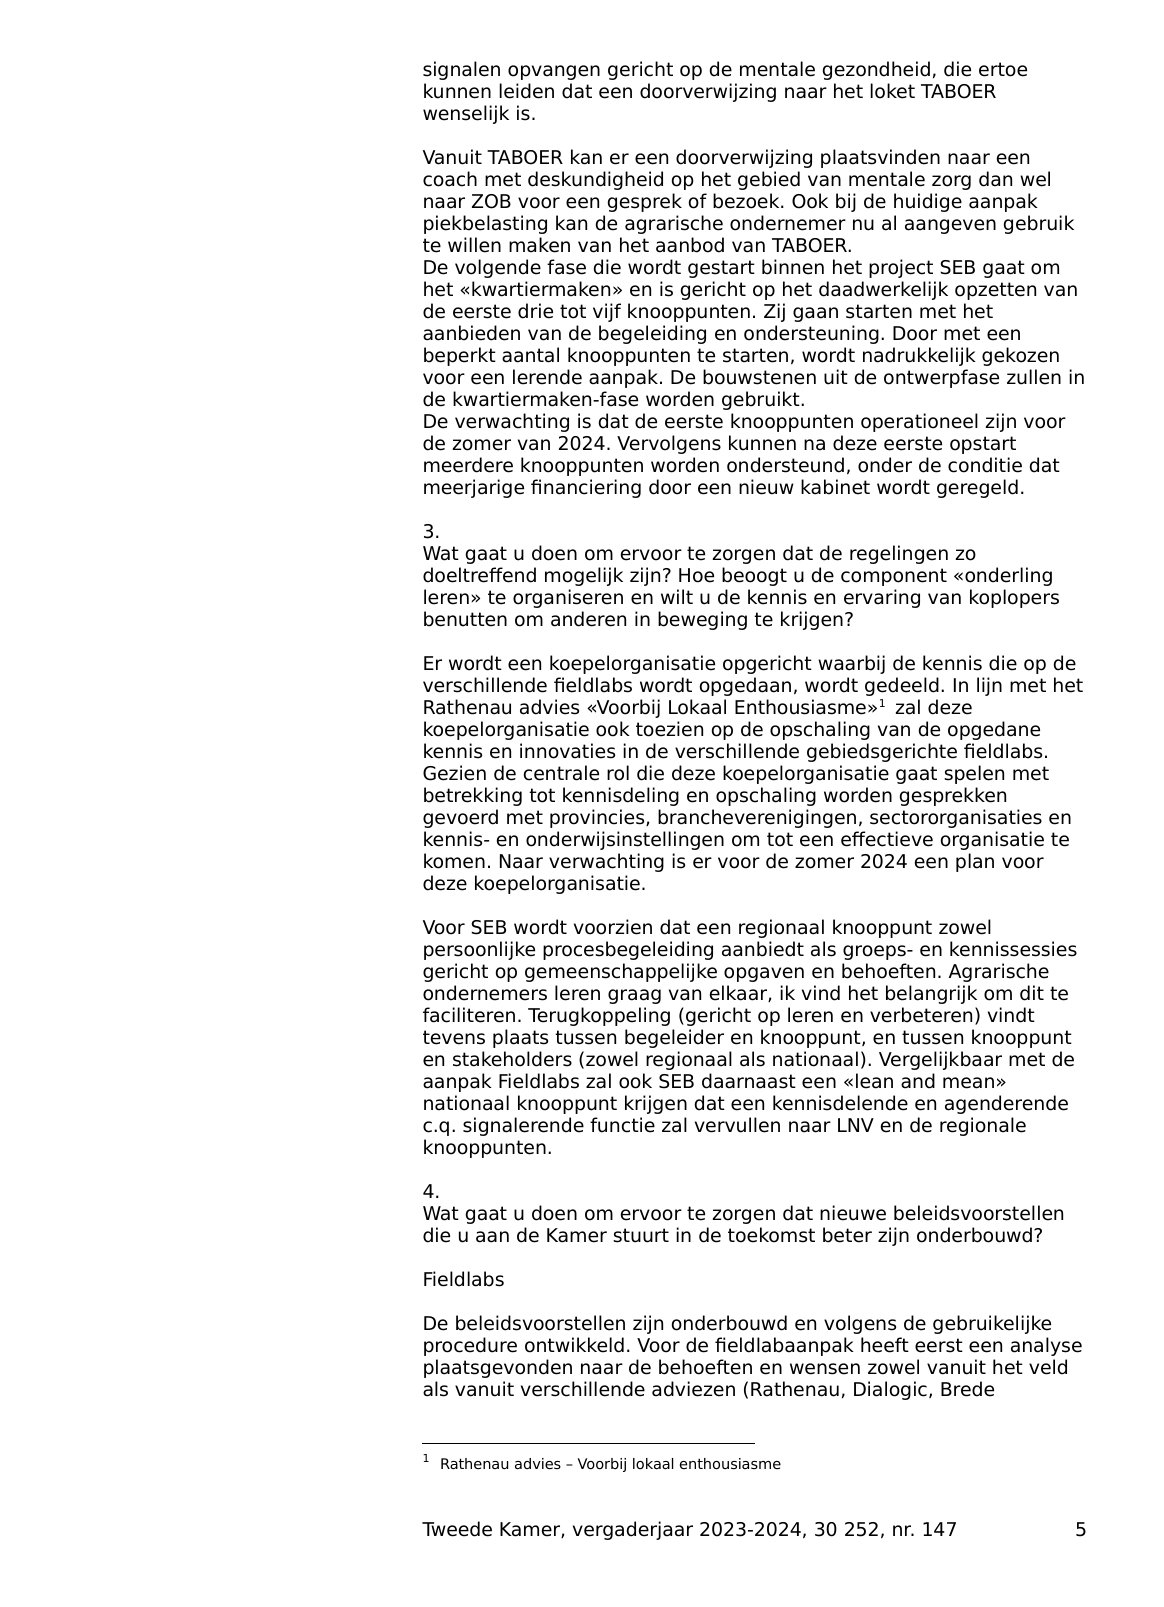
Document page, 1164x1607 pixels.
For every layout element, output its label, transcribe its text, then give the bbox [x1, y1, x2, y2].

text Wat gaat u doen om ervoor te zorgen dat de regelingen zo doeltreffend mogelijk zijn? Hoe beoogt u de component «onderling leren» te organiseren en wilt u de kennis en ervaring van koplopers benutten om anderen in beweging te krijgen? [422, 543, 1087, 631]
text 3. [422, 521, 1087, 543]
text De verwachting is dat de eerste knooppunten operationeel zijn voor de zomer van 2024. Vervolgens kunnen na deze eerste opstart meerdere knooppunten worden ondersteund, onder de conditie dat meerjarige financiering door een nieuw kabinet wordt geregeld. [422, 411, 1087, 499]
text Vanuit TABOER kan er een doorverwijzing plaatsvinden naar een coach met deskundigheid op het gebied van mentale zorg dan wel naar ZOB voor een gesprek of bezoek. Ook bij de huidige aanpak piekbelasting kan de agrarische ondernemer nu al aangeven gebruik te willen maken van het aanbod van TABOER. [422, 147, 1087, 257]
text Voor SEB wordt voorzien dat een regionaal knooppunt zowel persoonlijke procesbegeleiding aanbiedt als groeps- en kennissessies gericht op gemeenschappelijke opgaven en behoeften. Agrarische ondernemers leren graag van elkaar, ik vind het belangrijk om dit te faciliteren. Terugkoppeling (gericht op leren en verbeteren) vindt tevens plaats tussen begeleider en knooppunt, en tussen knooppunt en stakeholders (zowel regionaal als nationaal). Vergelijkbaar met de aanpak Fieldlabs zal ook SEB daarnaast een «lean and mean» nationaal knooppunt krijgen dat een kennisdelende en agenderende c.q. signalerende functie zal vervullen naar LNV en de regionale knooppunten. [422, 917, 1087, 1159]
text De volgende fase die wordt gestart binnen het project SEB gaat om het «kwartiermaken» en is gericht op het daadwerkelijk opzetten van de eerste drie tot vijf knooppunten. Zij gaan starten met het aanbieden van de begeleiding en ondersteuning. Door met een beperkt aantal knooppunten te starten, wordt nadrukkelijk gekozen voor een lerende aanpak. De bouwstenen uit de ontwerpfase zullen in de kwartiermaken-fase worden gebruikt. [422, 257, 1087, 411]
text Rathenau advies – Voorbij lokaal enthousiasme [422, 1452, 1087, 1474]
text Er wordt een koepelorganisatie opgericht waarbij de kennis die op de verschillende fieldlabs wordt opgedaan, wordt gedeeld. In lijn met het Rathenau advies «Voorbij Lokaal Enthousiasme» zal deze koepelorganisatie ook toezien op de opschaling van de opgedane kennis en innovaties in de verschillende gebiedsgerichte fieldlabs. Gezien de centrale rol die deze koepelorganisatie gaat spelen met betrekking tot kennisdeling en opschaling worden gesprekken gevoerd met provincies, brancheverenigingen, sectororganisaties en kennis- en onderwijsinstellingen om tot een effectieve organisatie te komen. Naar verwachting is er voor de zomer 2024 een plan voor deze koepelorganisatie. [422, 653, 1087, 895]
text signalen opvangen gericht op de mentale gezondheid, die ertoe kunnen leiden dat een doorverwijzing naar het loket TABOER wenselijk is. [422, 59, 1087, 125]
text Wat gaat u doen om ervoor te zorgen dat nieuwe beleidsvoorstellen die u aan de Kamer stuurt in de toekomst beter zijn onderbouwd? [422, 1203, 1087, 1247]
text De beleidsvoorstellen zijn onderbouwd en volgens de gebruikelijke procedure ontwikkeld. Voor de fieldlabaanpak heeft eerst een analyse plaatsgevonden naar de behoeften en wensen zowel vanuit het veld als vanuit verschillende adviezen (Rathenau, Dialogic, Brede [422, 1313, 1087, 1401]
text 4. [422, 1181, 1087, 1203]
subtitle Fieldlabs [422, 1269, 1087, 1291]
